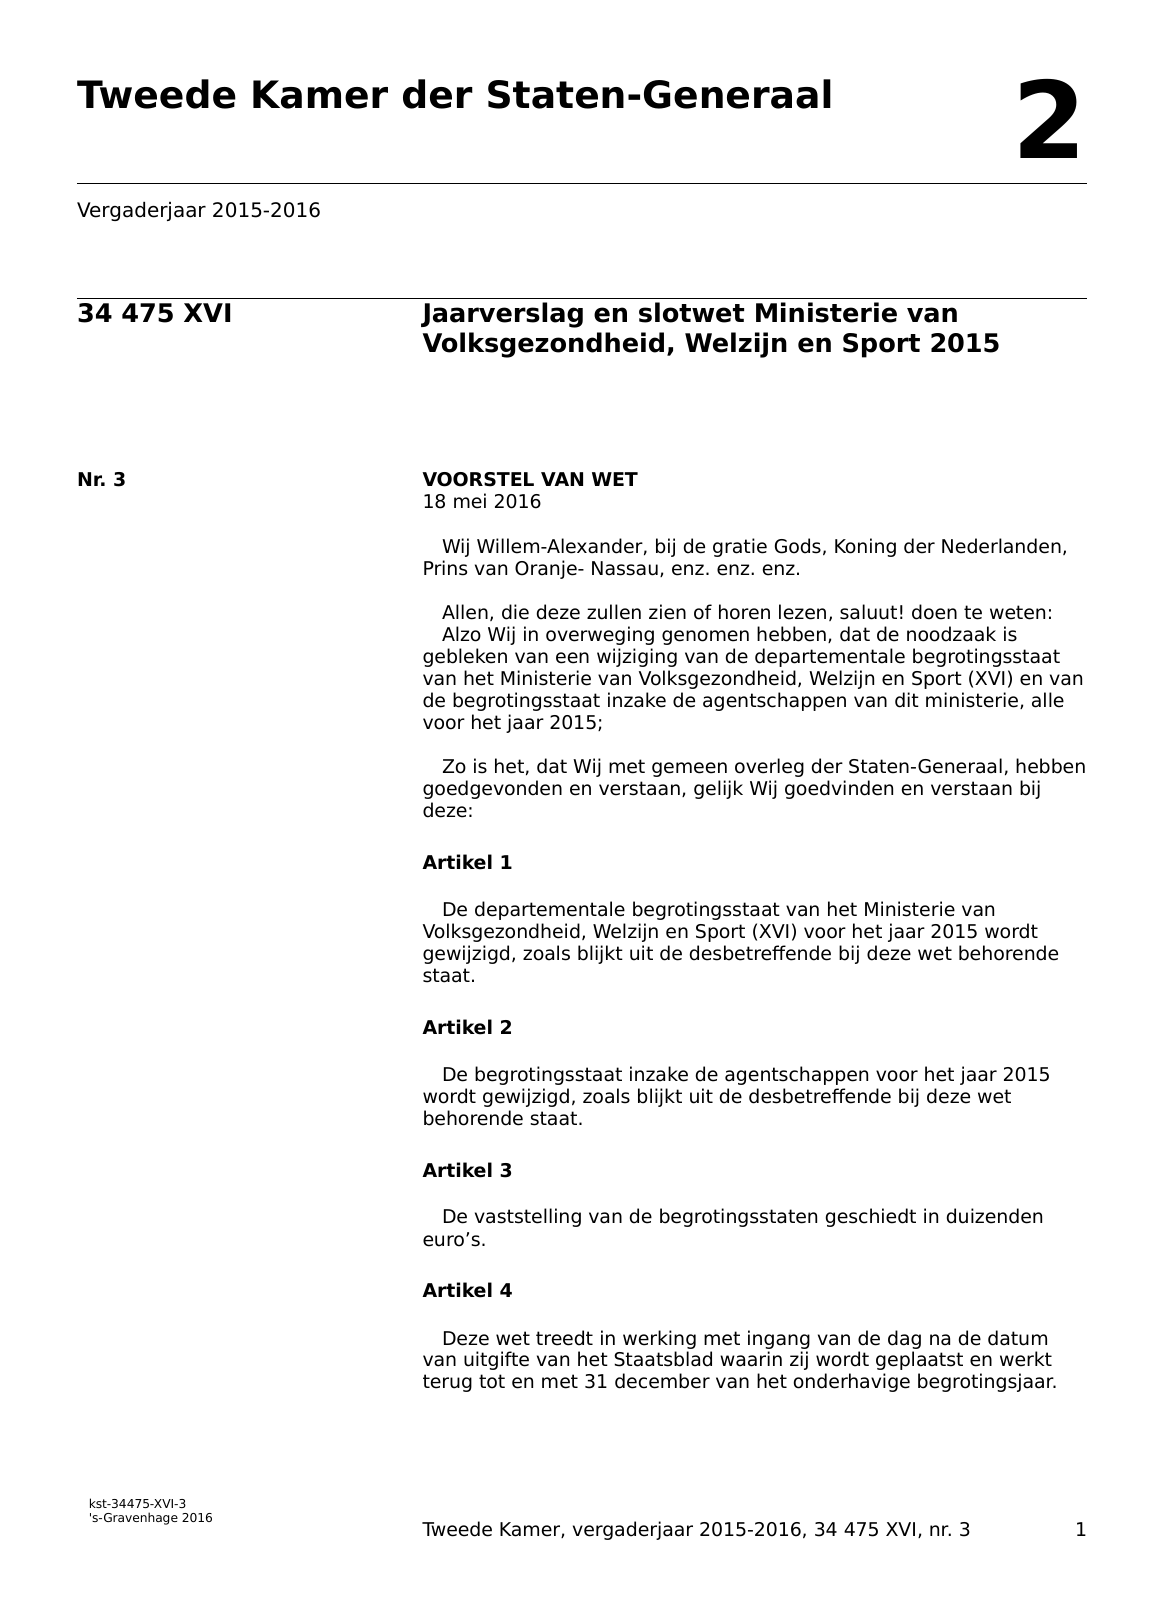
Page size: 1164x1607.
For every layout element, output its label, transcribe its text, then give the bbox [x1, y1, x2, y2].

text Deze wet treedt in werking met ingang van de dag na de datum van uitgifte van het Staatsblad waarin zij wordt geplaatst en werkt terug tot en met 31 december van het onderhavige begrotingsjaar. [422, 1327, 1087, 1393]
text 's-Gravenhage 2016 [88, 1511, 323, 1525]
subtitle Artikel 4 [422, 1280, 1087, 1302]
text Zo is het, dat Wij met gemeen overleg der Staten-Generaal, hebben goedgevonden en verstaan, gelijk Wij goedvinden en verstaan bij deze: [422, 756, 1087, 822]
text De begrotingsstaat inzake de agentschappen voor het jaar 2015 wordt gewijzigd, zoals blijkt uit de desbetreffende bij deze wet behorende staat. [422, 1063, 1087, 1129]
table_cell Vergaderjaar 2015-2016 [77, 184, 1087, 298]
table_header 2 [886, 59, 1087, 183]
subtitle Nr. 3 VOORSTEL VAN WET [77, 469, 1087, 491]
text kst-34475-XVI-3 [88, 1497, 323, 1511]
table_header Tweede Kamer der Staten-Generaal [77, 59, 886, 183]
text De departementale begrotingsstaat van het Ministerie van Volksgezondheid, Welzijn en Sport (XVI) voor het jaar 2015 wordt gewijzigd, zoals blijkt uit de desbetreffende bij deze wet behorende staat. [422, 899, 1087, 987]
text Wij Willem-Alexander, bij de gratie Gods, Koning der Nederlanden, Prins van Oranje- Nassau, enz. enz. enz. [422, 536, 1087, 579]
text Allen, die deze zullen zien of horen lezen, saluut! doen te weten: [422, 602, 1087, 624]
text De vaststelling van de begrotingsstaten geschiedt in duizenden euro’s. [422, 1206, 1087, 1250]
text 18 mei 2016 [422, 491, 1087, 513]
text Alzo Wij in overweging genomen hebben, dat de noodzaak is gebleken van een wijziging van de departementale begrotingsstaat van het Ministerie van Volksgezondheid, Welzijn en Sport (XVI) en van de begrotingsstaat inzake de agentschappen van dit ministerie, alle voor het jaar 2015; [422, 624, 1087, 733]
subtitle Artikel 3 [422, 1159, 1087, 1181]
subtitle Artikel 2 [422, 1017, 1087, 1038]
subtitle 34 475 XVI Jaarverslag en slotwet Ministerie van Volksgezondheid, Welzijn en Sport 2015 [77, 299, 1087, 358]
subtitle Artikel 1 [422, 852, 1087, 874]
